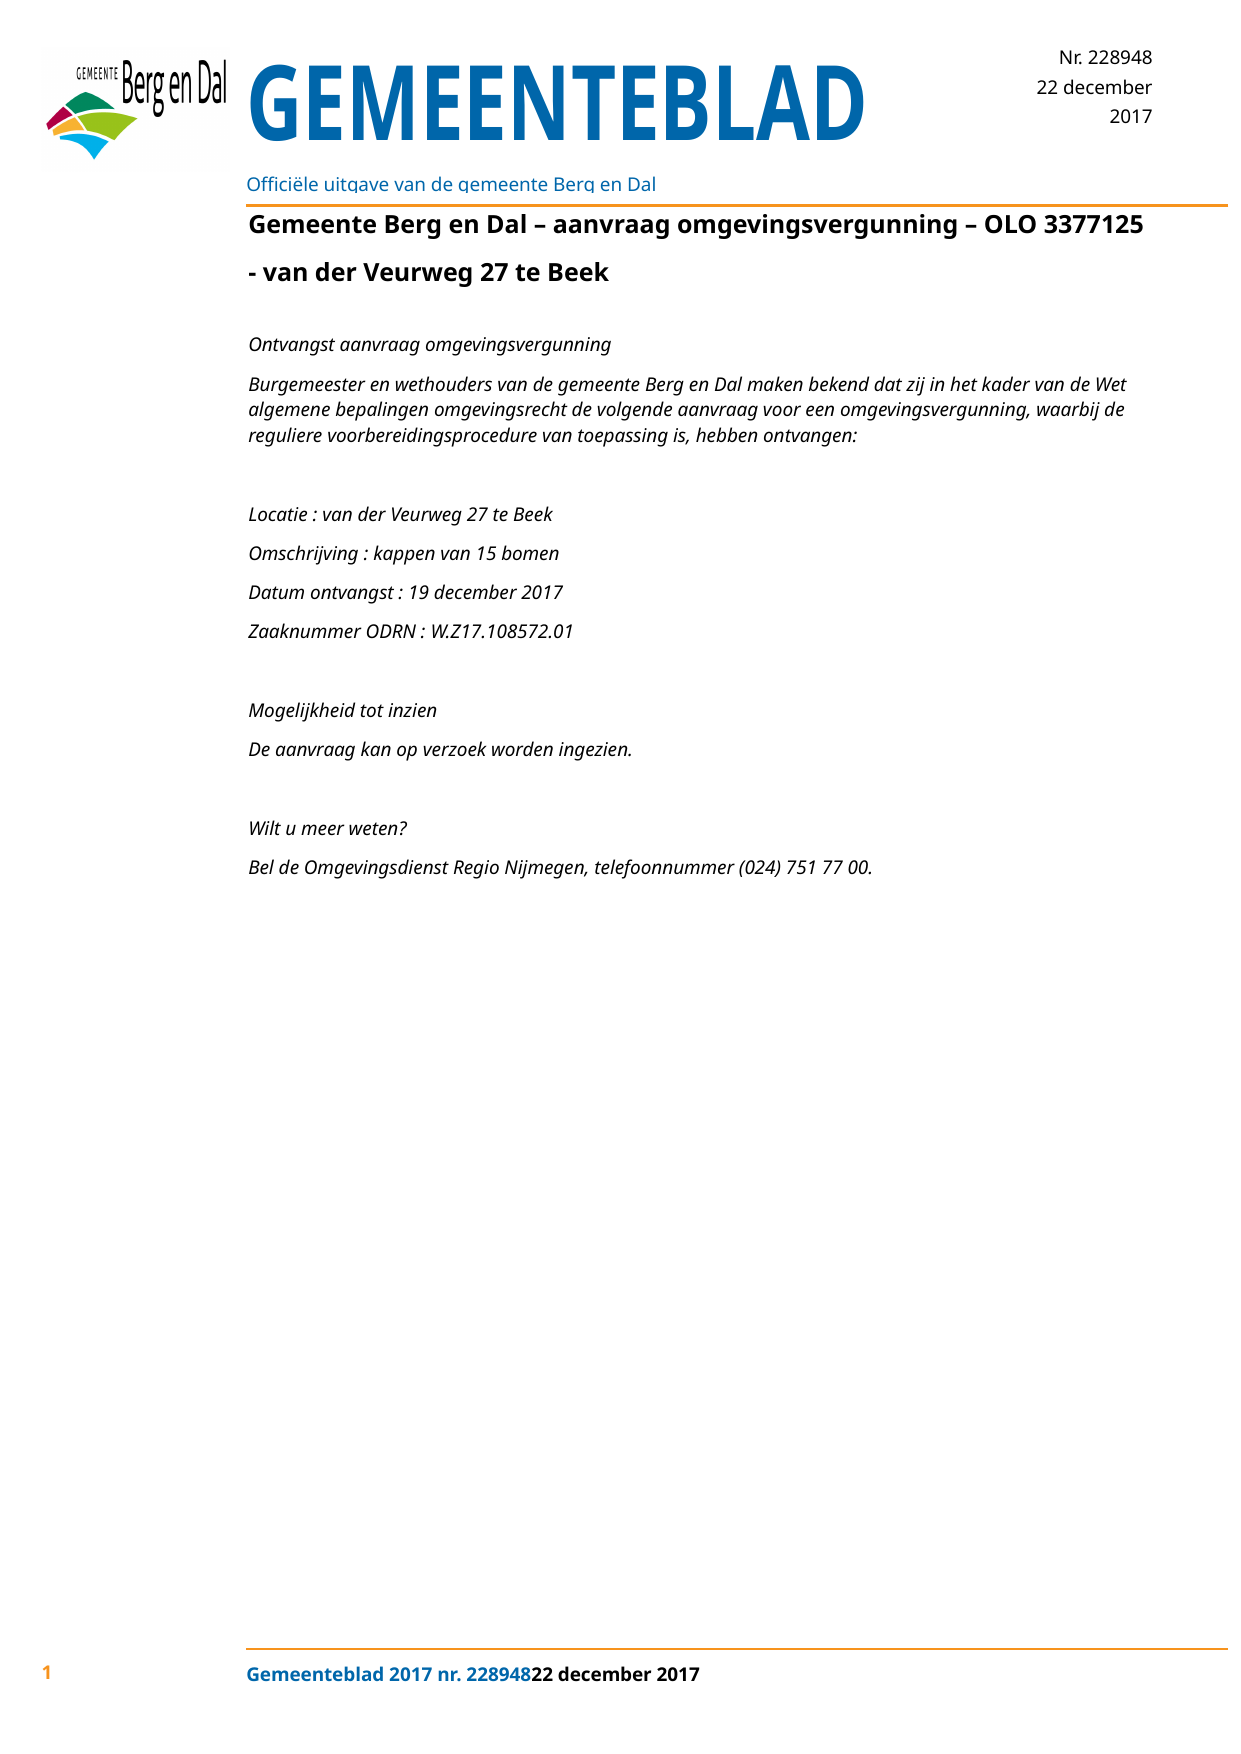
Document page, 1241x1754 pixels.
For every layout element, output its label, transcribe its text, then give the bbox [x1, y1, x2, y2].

text Locatie : van der Veurweg 27 te Beek [248, 501, 1152, 526]
text Burgemeester en wethouders van de gemeente Berg en Dal maken bekend dat zij in het kader van de Wet algemene bepalingen omgevingsrecht de volgende aanvraag voor een omgevingsvergunning, waarbij de reguliere voorbereidingsprocedure van toepassing is, hebben ontvangen: [248, 371, 1152, 448]
text Mogelijkheid tot inzien [248, 697, 1152, 723]
text Datum ontvangst : 19 december 2017 [248, 579, 1152, 605]
text Gemeente Berg en Dal – aanvraag omgevingsvergunning – OLO 3377125 - van der Veurweg 27 te Beek [248, 207, 1152, 288]
text Ontvangst aanvraag omgevingsvergunning [248, 331, 1152, 357]
text Omschrijving : kappen van 15 bomen [248, 540, 1152, 566]
text Zaaknummer ODRN : W.Z17.108572.01 [248, 618, 1152, 644]
picture [41, 47, 231, 172]
text De aanvraag kan op verzoek worden ingezien. [248, 736, 1152, 762]
text Wilt u meer weten? [248, 815, 1152, 841]
text Bel de Omgevingsdienst Regio Nijmegen, telefoonnummer (024) 751 77 00. [248, 854, 1152, 880]
